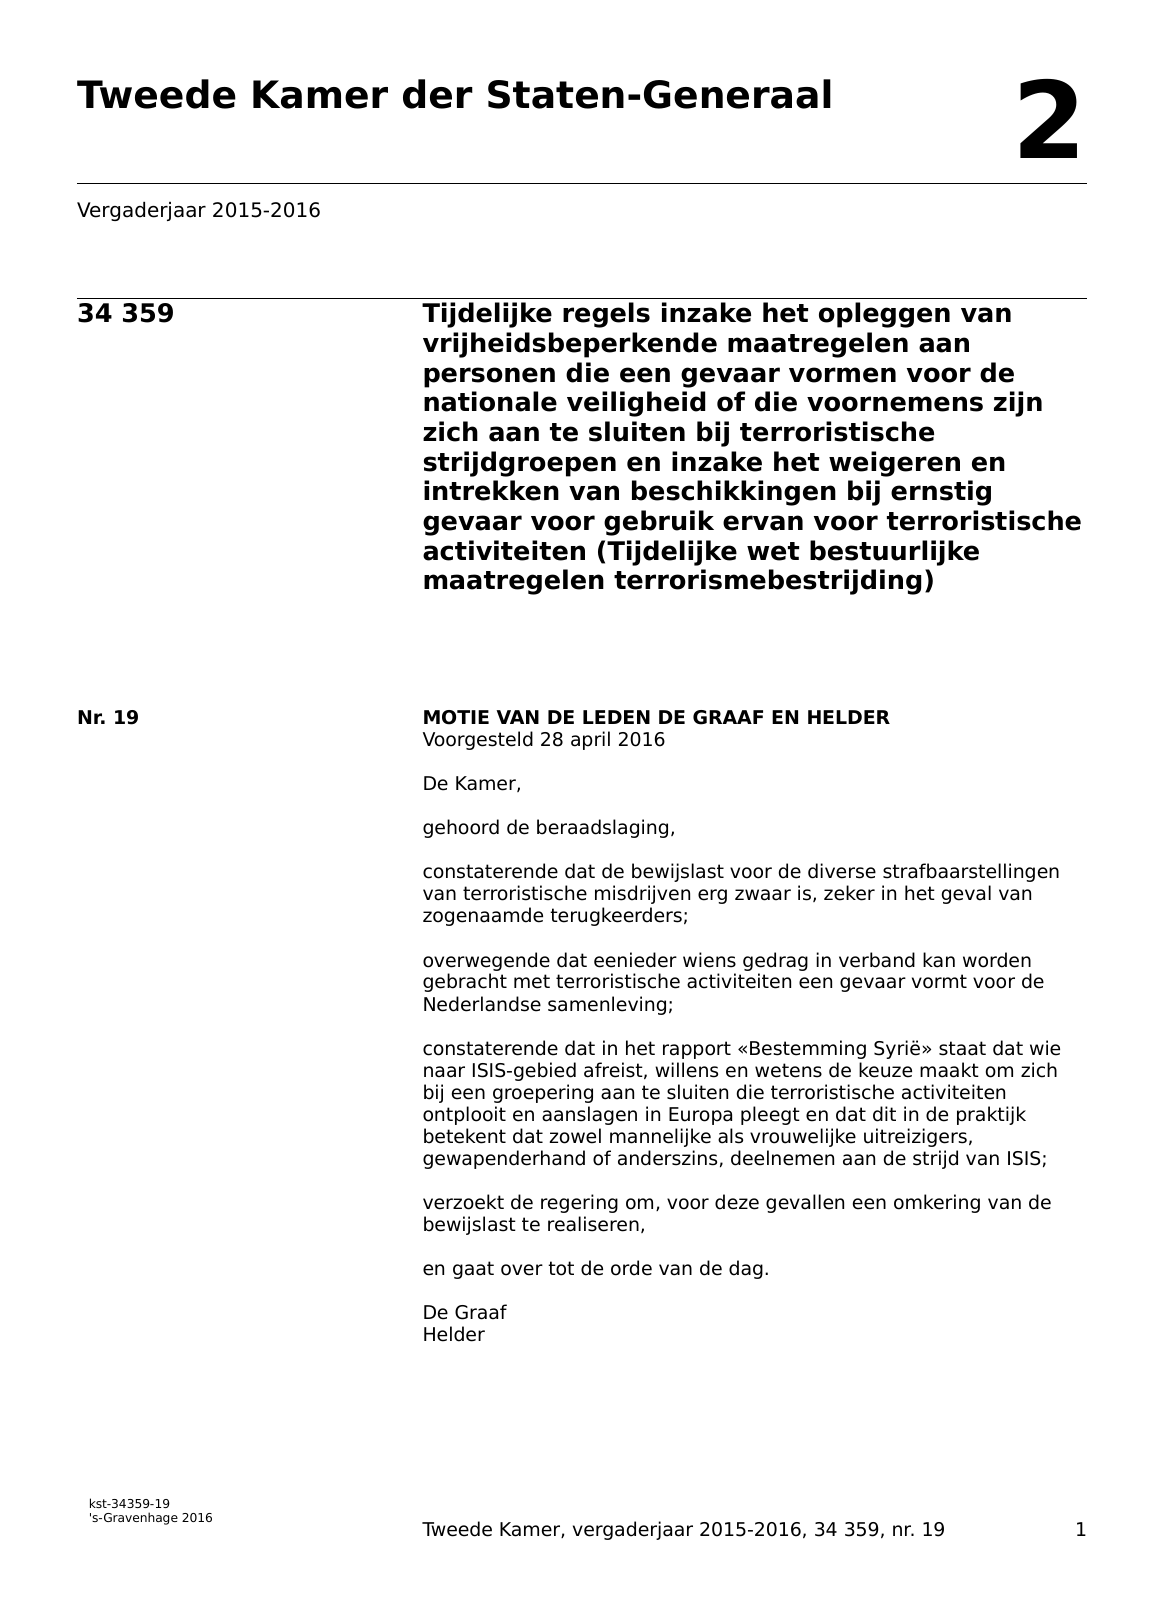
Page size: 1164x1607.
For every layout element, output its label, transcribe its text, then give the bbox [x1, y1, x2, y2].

text Helder [422, 1324, 1087, 1346]
text verzoekt de regering om, voor deze gevallen een omkering van de bewijslast te realiseren, [422, 1192, 1087, 1236]
table_header 2 [886, 59, 1087, 183]
text en gaat over tot de orde van de dag. [422, 1258, 1087, 1280]
subtitle Nr. 19 MOTIE VAN DE LEDEN DE GRAAF EN HELDER [77, 707, 1087, 729]
text gehoord de beraadslaging, [422, 817, 1087, 839]
subtitle 34 359 Tijdelijke regels inzake het opleggen van vrijheidsbeperkende maatregelen aan personen die een gevaar vormen voor de nationale veiligheid of die voornemens zijn zich aan te sluiten bij terroristische strijdgroepen en inzake het weigeren en intrekken van beschikkingen bij ernstig gevaar voor gebruik ervan voor terroristische activiteiten (Tijdelijke wet bestuurlijke maatregelen terrorismebestrijding) [77, 299, 1087, 596]
text overwegende dat eenieder wiens gedrag in verband kan worden gebracht met terroristische activiteiten een gevaar vormt voor de Nederlandse samenleving; [422, 949, 1087, 1015]
text constaterende dat in het rapport «Bestemming Syrië» staat dat wie naar ISIS-gebied afreist, willens en wetens de keuze maakt om zich bij een groepering aan te sluiten die terroristische activiteiten ontplooit en aanslagen in Europa pleegt en dat dit in de praktijk betekent dat zowel mannelijke als vrouwelijke uitreizigers, gewapenderhand of anderszins, deelnemen aan de strijd van ISIS; [422, 1038, 1087, 1169]
text De Graaf [422, 1302, 1087, 1324]
text Voorgesteld 28 april 2016 [422, 729, 1087, 751]
text 's-Gravenhage 2016 [88, 1511, 323, 1525]
text De Kamer, [422, 773, 1087, 795]
table_cell Vergaderjaar 2015-2016 [77, 184, 1087, 298]
text kst-34359-19 [88, 1497, 323, 1511]
table_header Tweede Kamer der Staten-Generaal [77, 59, 886, 183]
text constaterende dat de bewijslast voor de diverse strafbaarstellingen van terroristische misdrijven erg zwaar is, zeker in het geval van zogenaamde terugkeerders; [422, 861, 1087, 927]
